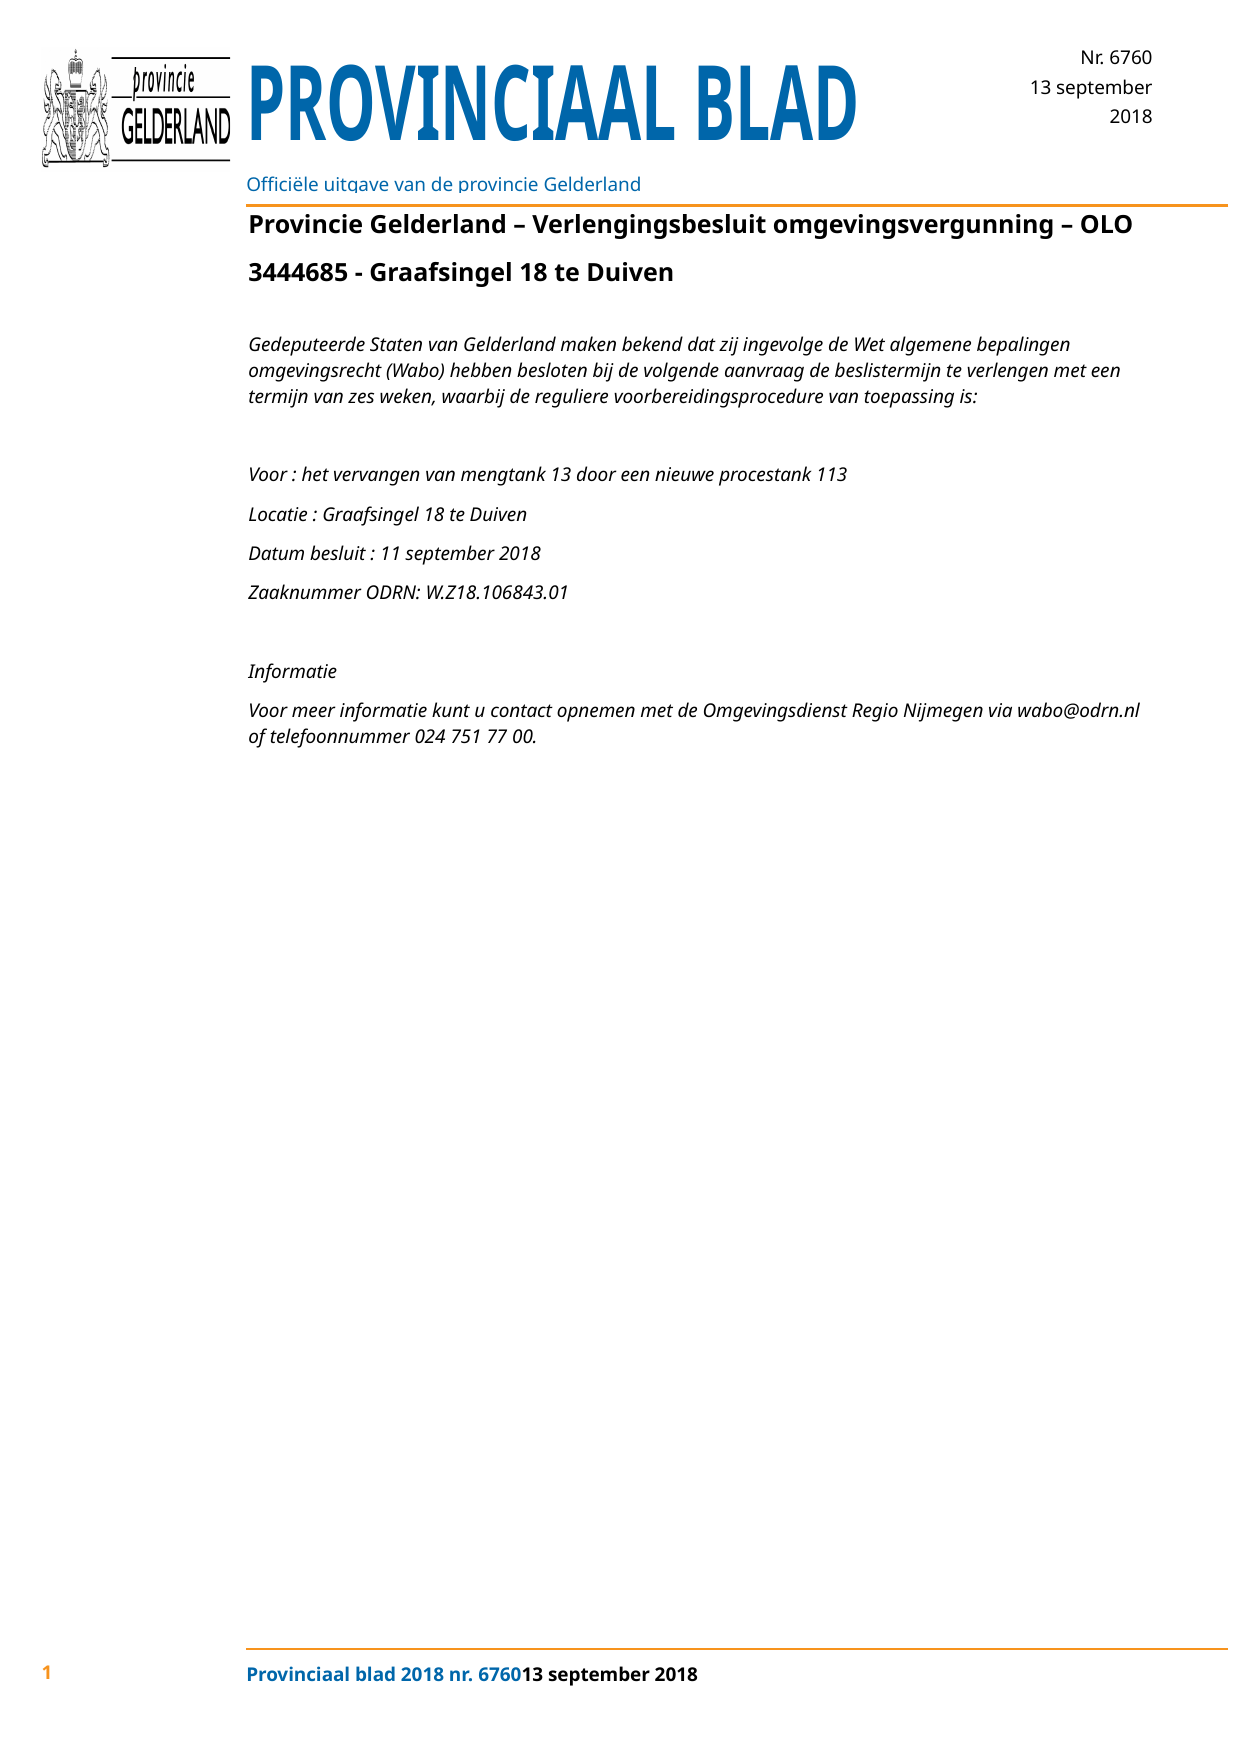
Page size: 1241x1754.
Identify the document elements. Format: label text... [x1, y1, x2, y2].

text Datum besluit : 11 september 2018 [248, 540, 1152, 566]
text Informatie [248, 658, 1152, 683]
picture [41, 47, 231, 172]
text Provincie Gelderland – Verlengingsbesluit omgevingsvergunning – OLO 3444685 - Graafsingel 18 te Duiven [248, 207, 1152, 288]
text Zaaknummer ODRN: W.Z18.106843.01 [248, 579, 1152, 605]
text Voor : het vervangen van mengtank 13 door een nieuwe procestank 113 [248, 461, 1152, 487]
text Gedeputeerde Staten van Gelderland maken bekend dat zij ingevolge de Wet algemene bepalingen omgevingsrecht (Wabo) hebben besloten bij de volgende aanvraag de beslistermijn te verlengen met een termijn van zes weken, waarbij de reguliere voorbereidingsprocedure van toepassing is: [248, 331, 1152, 409]
text Locatie : Graafsingel 18 te Duiven [248, 501, 1152, 526]
text Voor meer informatie kunt u contact opnemen met de Omgevingsdienst Regio Nijmegen via wabo@odrn.nl of telefoonnummer 024 751 77 00. [248, 697, 1152, 748]
